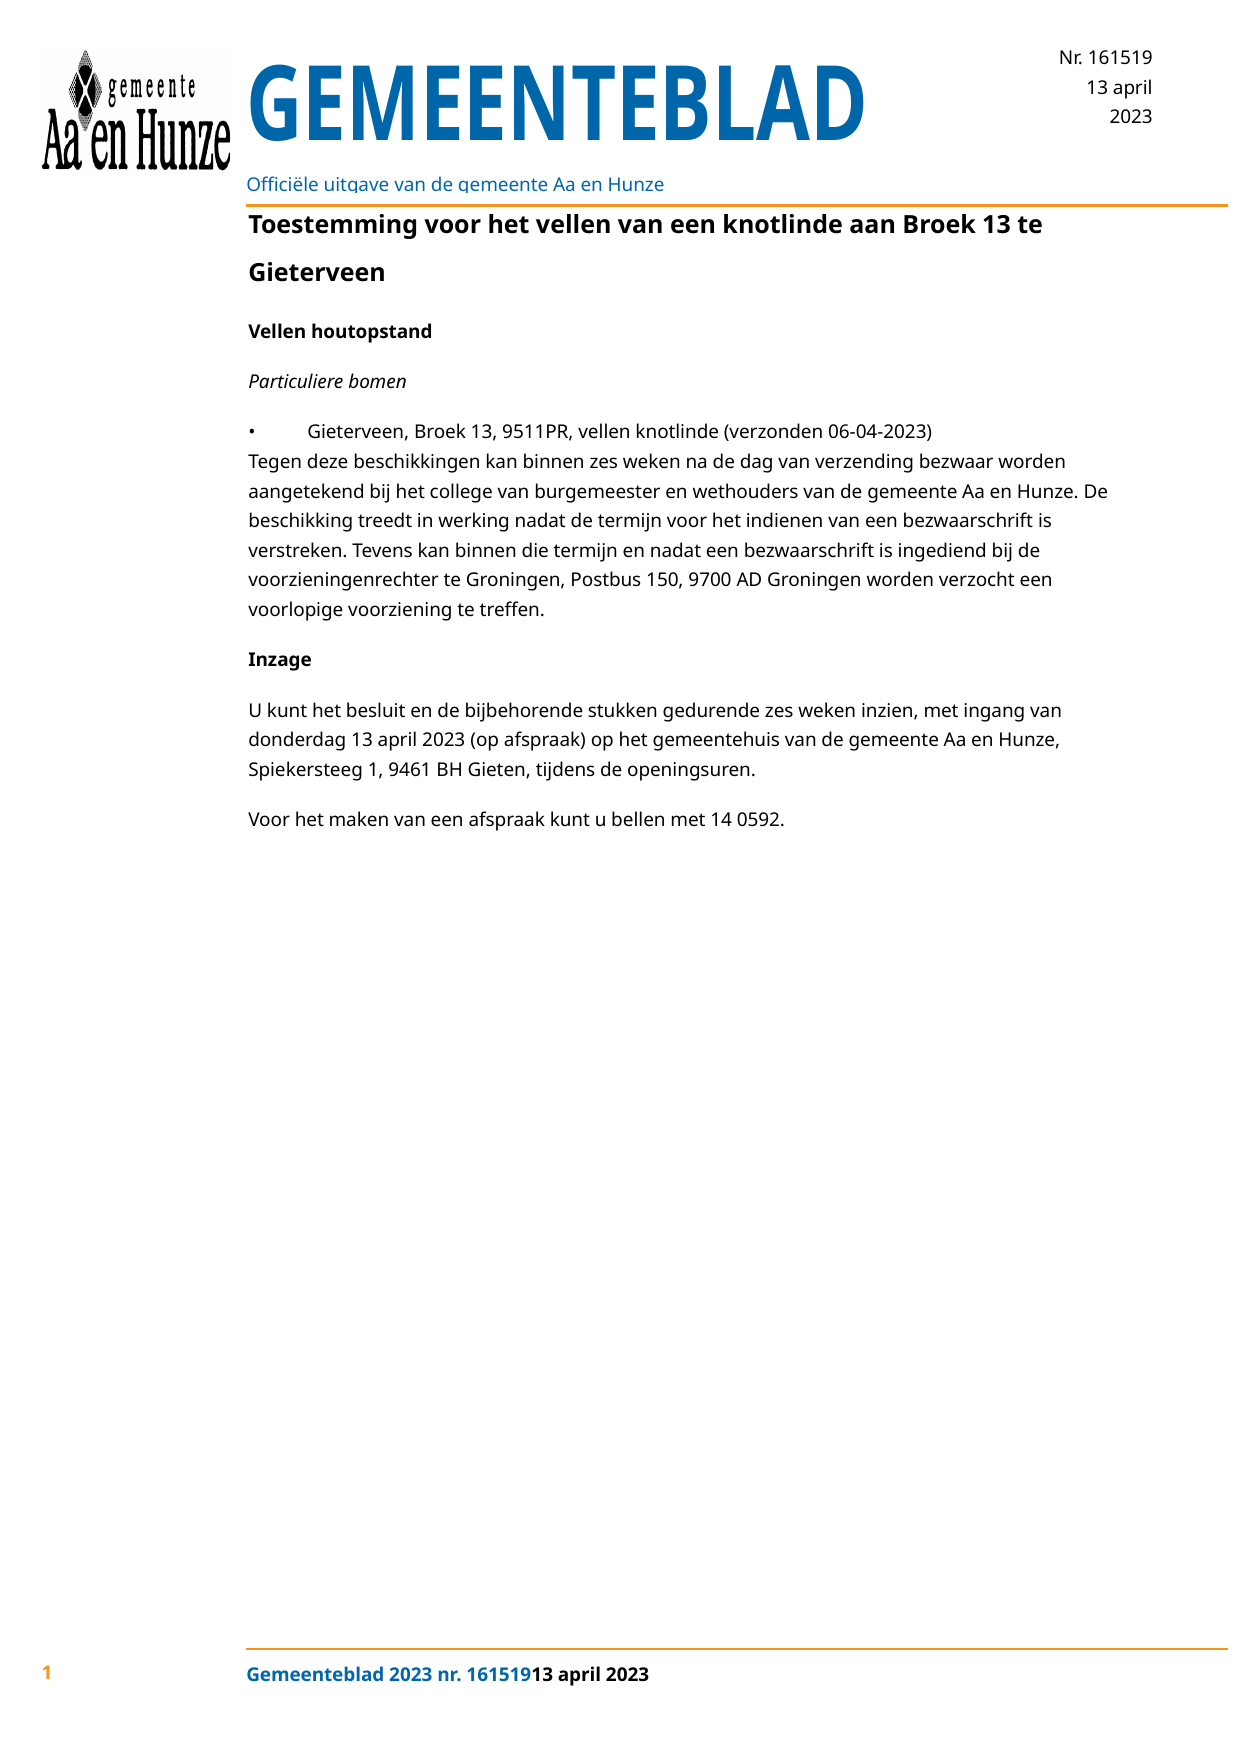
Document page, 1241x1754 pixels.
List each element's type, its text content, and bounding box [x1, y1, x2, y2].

text Tegen deze beschikkingen kan binnen zes weken na de dag van verzending bezwaar worden aangetekend bij het college van burgemeester en wethouders van de gemeente Aa en Hunze. De beschikking treedt in werking nadat de termijn voor het indienen van een bezwaarschrift is verstreken. Tevens kan binnen die termijn en nadat een bezwaarschrift is ingediend bij de voorzieningenrechter te Groningen, Postbus 150, 9700 AD Groningen worden verzocht een voorlopige voorziening te treffen. [248, 448, 1152, 622]
text Voor het maken van een afspraak kunt u bellen met 14 0592. [248, 807, 1152, 832]
text Inzage [248, 647, 1152, 672]
text Toestemming voor het vellen van een knotlinde aan Broek 13 te Gieterveen [248, 207, 1152, 288]
list Gieterveen, Broek 13, 9511PR, vellen knotlinde (verzonden 06-04-2023) [248, 419, 1152, 444]
text Particuliere bomen [248, 368, 1152, 394]
text U kunt het besluit en de bijbehorende stukken gedurende zes weken inzien, met ingang van donderdag 13 april 2023 (op afspraak) op het gemeentehuis van de gemeente Aa en Hunze, Spiekersteeg 1, 9461 BH Gieten, tijdens de openingsuren. [248, 697, 1152, 782]
picture [41, 47, 231, 172]
text Vellen houtopstand [248, 318, 1152, 344]
